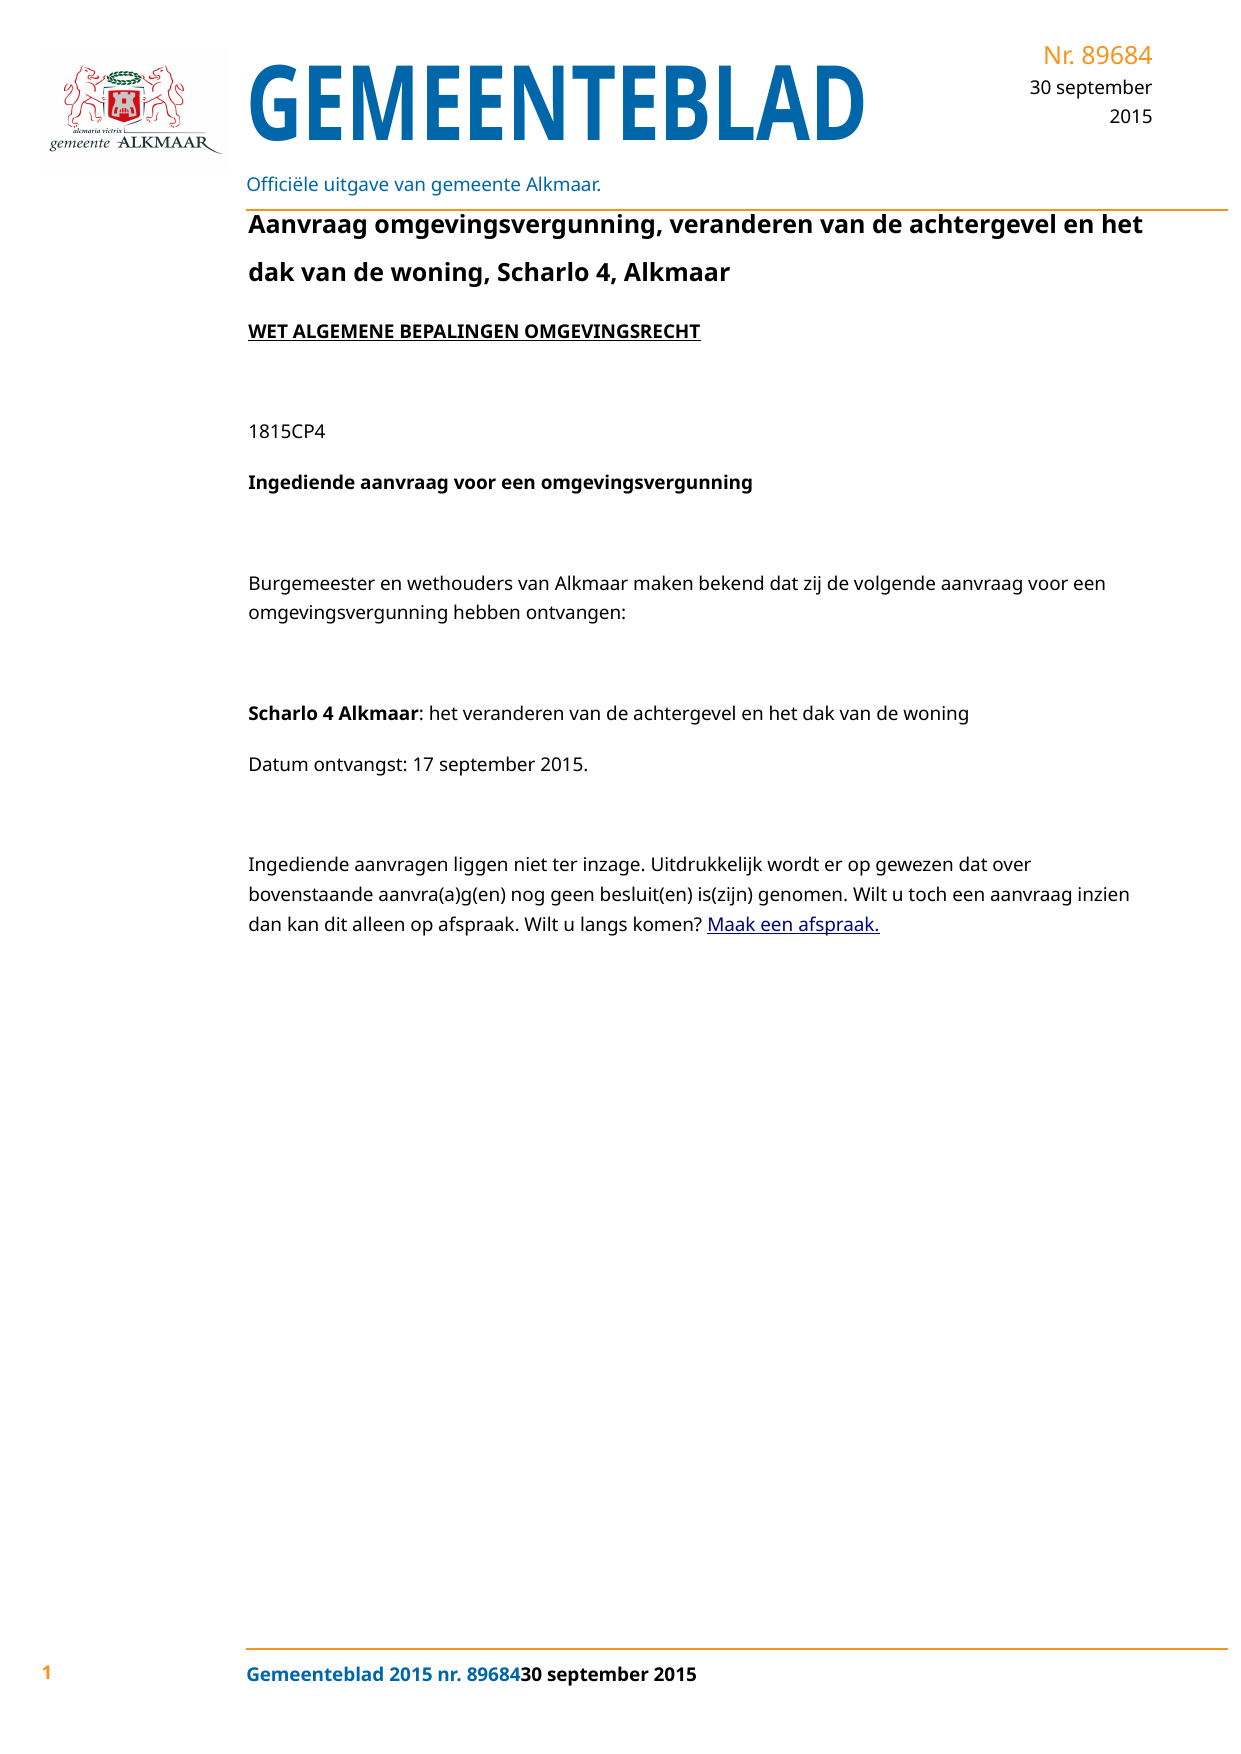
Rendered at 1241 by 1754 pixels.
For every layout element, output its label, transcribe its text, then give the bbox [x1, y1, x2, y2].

text Aanvraag omgevingsvergunning, veranderen van de achtergevel en het dak van de woning, Scharlo 4, Alkmaar [248, 211, 1152, 288]
text Scharlo 4 Alkmaar: het veranderen van de achtergevel en het dak van de woning [248, 700, 1152, 726]
text WET ALGEMENE BEPALINGEN OMGEVINGSRECHT [248, 318, 1152, 344]
text Datum ontvangst: 17 september 2015. [248, 751, 1152, 777]
text 1815CP4 [248, 419, 1152, 444]
text Burgemeester en wethouders van Alkmaar maken bekend dat zij de volgende aanvraag voor een omgevingsvergunning hebben ontvangen: [248, 570, 1152, 625]
text Ingediende aanvraag voor een omgevingsvergunning [248, 469, 1152, 495]
picture [41, 47, 231, 172]
text Ingediende aanvragen liggen niet ter inzage. Uitdrukkelijk wordt er op gewezen dat over bovenstaande aanvra(a)g(en) nog geen besluit(en) is(zijn) genomen. Wilt u toch een aanvraag inzien dan kan dit alleen op afspraak. Wilt u langs komen? Maak een afspraak. [248, 852, 1152, 937]
